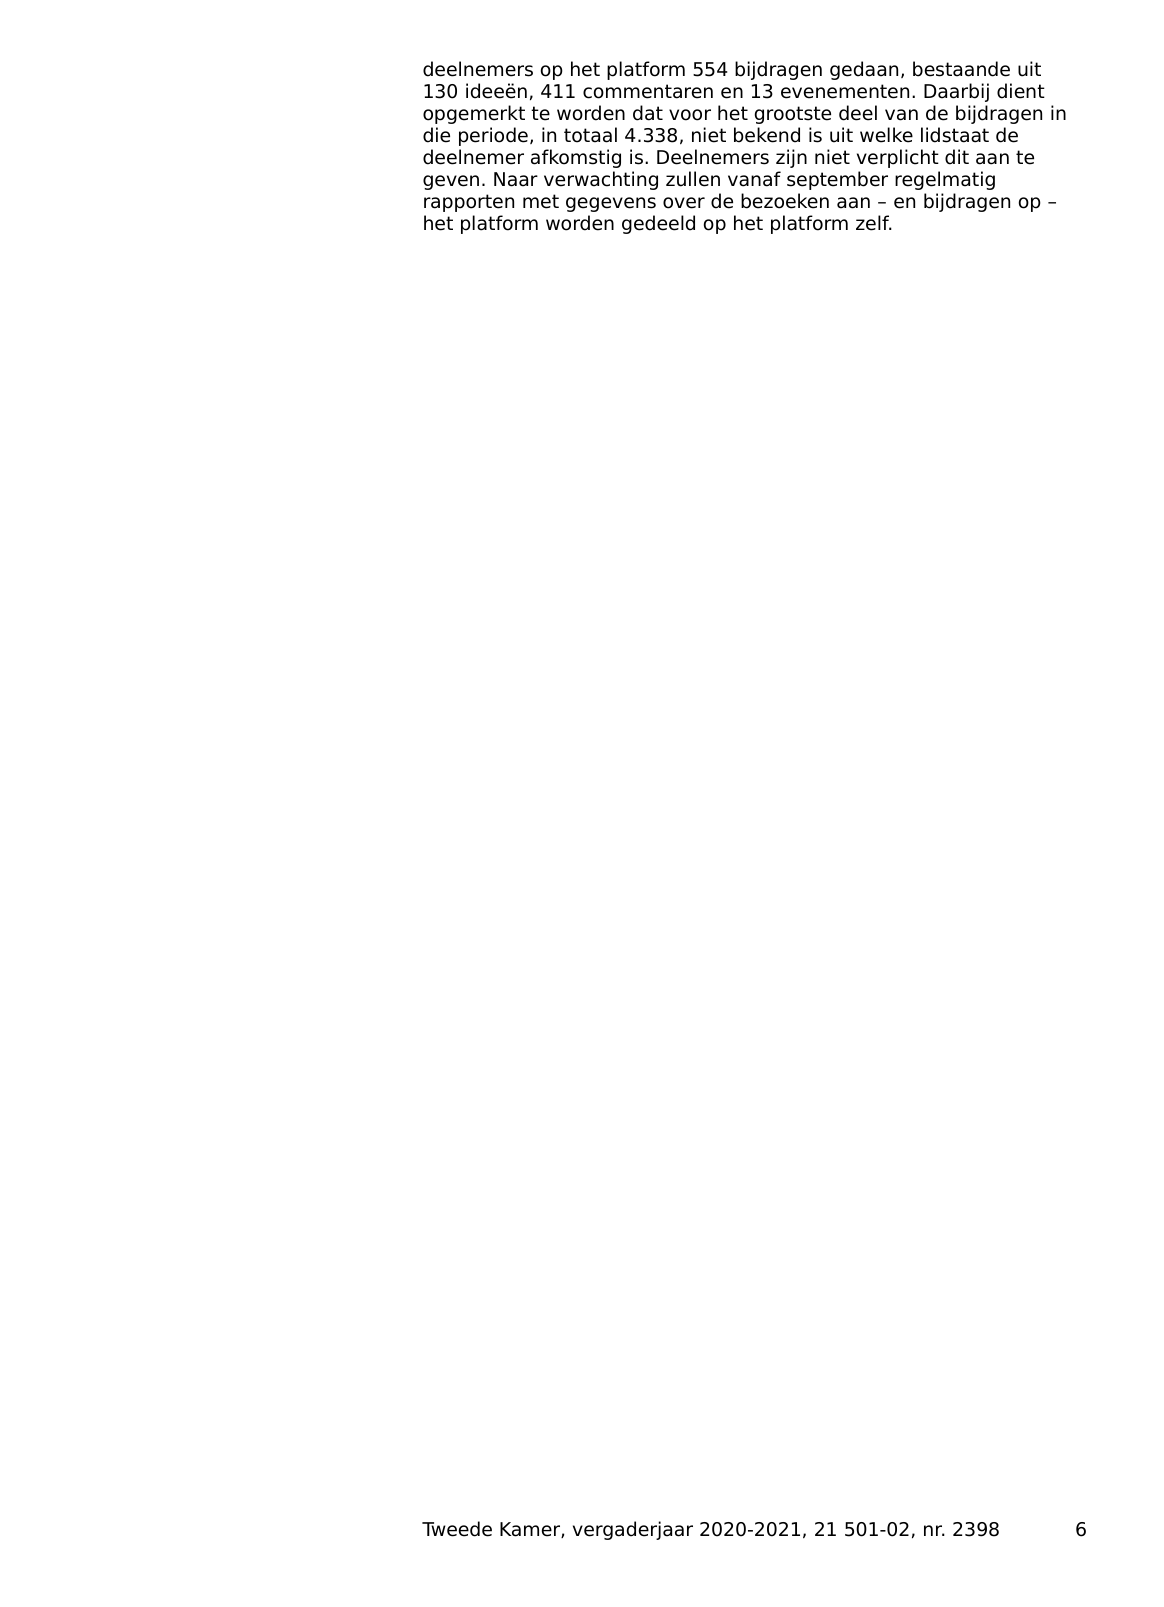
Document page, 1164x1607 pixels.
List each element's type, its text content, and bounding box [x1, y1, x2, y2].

text deelnemers op het platform 554 bijdragen gedaan, bestaande uit 130 ideeën, 411 commentaren en 13 evenementen. Daarbij dient opgemerkt te worden dat voor het grootste deel van de bijdragen in die periode, in totaal 4.338, niet bekend is uit welke lidstaat de deelnemer afkomstig is. Deelnemers zijn niet verplicht dit aan te geven. Naar verwachting zullen vanaf september regelmatig rapporten met gegevens over de bezoeken aan – en bijdragen op – het platform worden gedeeld op het platform zelf. [422, 59, 1087, 235]
